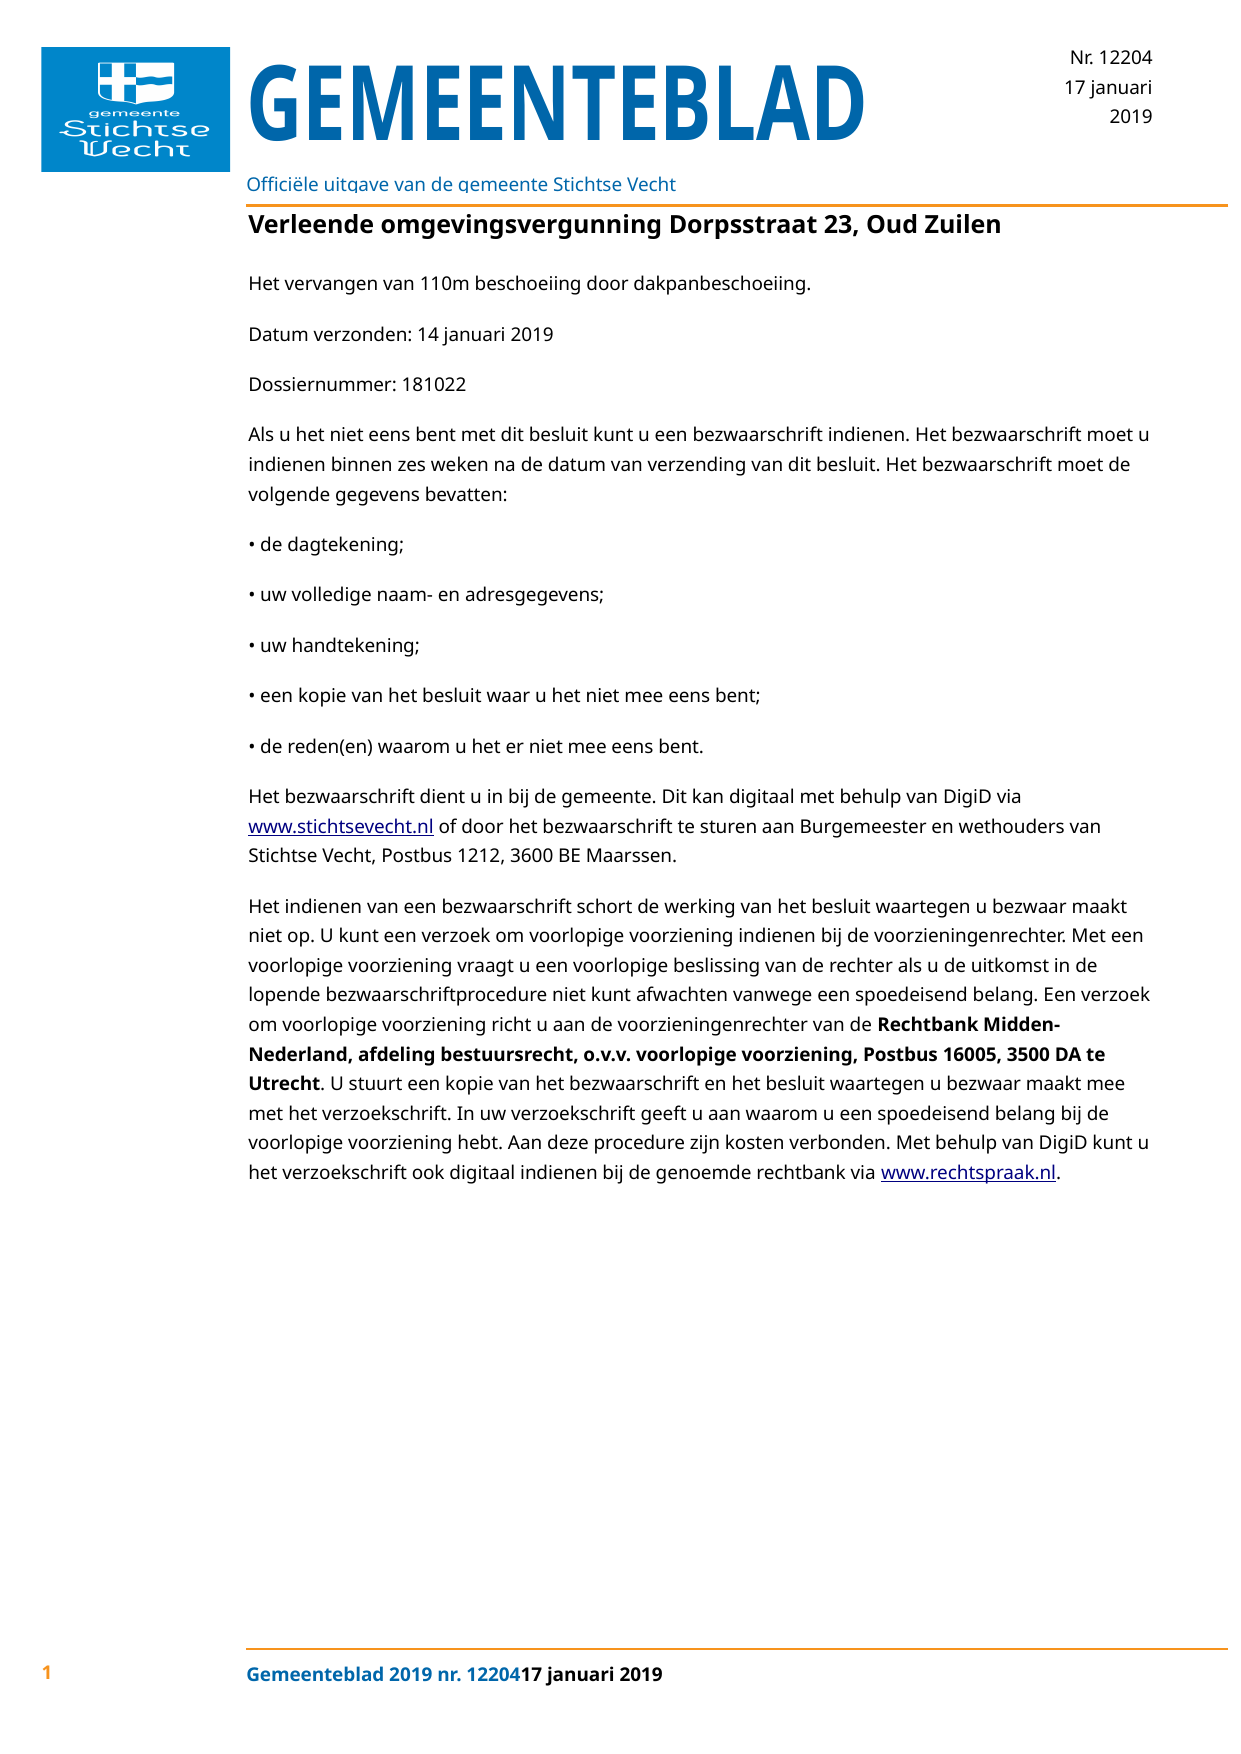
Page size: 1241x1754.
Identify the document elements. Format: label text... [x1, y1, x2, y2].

text Als u het niet eens bent met dit besluit kunt u een bezwaarschrift indienen. Het bezwaarschrift moet u indienen binnen zes weken na de datum van verzending van dit besluit. Het bezwaarschrift moet de volgende gegevens bevatten: [248, 422, 1152, 506]
text Verleende omgevingsvergunning Dorpsstraat 23, Oud Zuilen [248, 207, 1152, 241]
text Dossiernummer: 181022 [248, 371, 1152, 397]
text Het indienen van een bezwaarschrift schort de werking van het besluit waartegen u bezwaar maakt niet op. U kunt een verzoek om voorlopige voorziening indienen bij de voorzieningenrechter. Met een voorlopige voorziening vraagt u een voorlopige beslissing van de rechter als u de uitkomst in de lopende bezwaarschriftprocedure niet kunt afwachten vanwege een spoedeisend belang. Een verzoek om voorlopige voorziening richt u aan de voorzieningenrechter van de Rechtbank Midden-Nederland, afdeling bestuursrecht, o.v.v. voorlopige voorziening, Postbus 16005, 3500 DA te Utrecht. U stuurt een kopie van het bezwaarschrift en het besluit waartegen u bezwaar maakt mee met het verzoekschrift. In uw verzoekschrift geeft u aan waarom u een spoedeisend belang bij de voorlopige voorziening hebt. Aan deze procedure zijn kosten verbonden. Met behulp van DigiD kunt u het verzoekschrift ook digitaal indienen bij de genoemde rechtbank via www.rechtspraak.nl. [248, 893, 1152, 1185]
picture [137, 63, 174, 103]
text • de reden(en) waarom u het er niet mee eens bent. [248, 733, 1152, 758]
text Het vervangen van 110m beschoeiing door dakpanbeschoeiing. [248, 270, 1152, 296]
text • een kopie van het besluit waar u het niet mee eens bent; [248, 682, 1152, 708]
text • uw volledige naam- en adresgegevens; [248, 582, 1152, 607]
picture [99, 63, 135, 101]
text Het bezwaarschrift dient u in bij de gemeente. Dit kan digitaal met behulp van DigiD via www.stichtsevecht.nl of door het bezwaarschrift te sturen aan Burgemeester en wethouders van Stichtse Vecht, Postbus 1212, 3600 BE Maarssen. [248, 783, 1152, 868]
text Datum verzonden: 14 januari 2019 [248, 321, 1152, 346]
text • uw handtekening; [248, 632, 1152, 658]
text • de dagtekening; [248, 531, 1152, 557]
